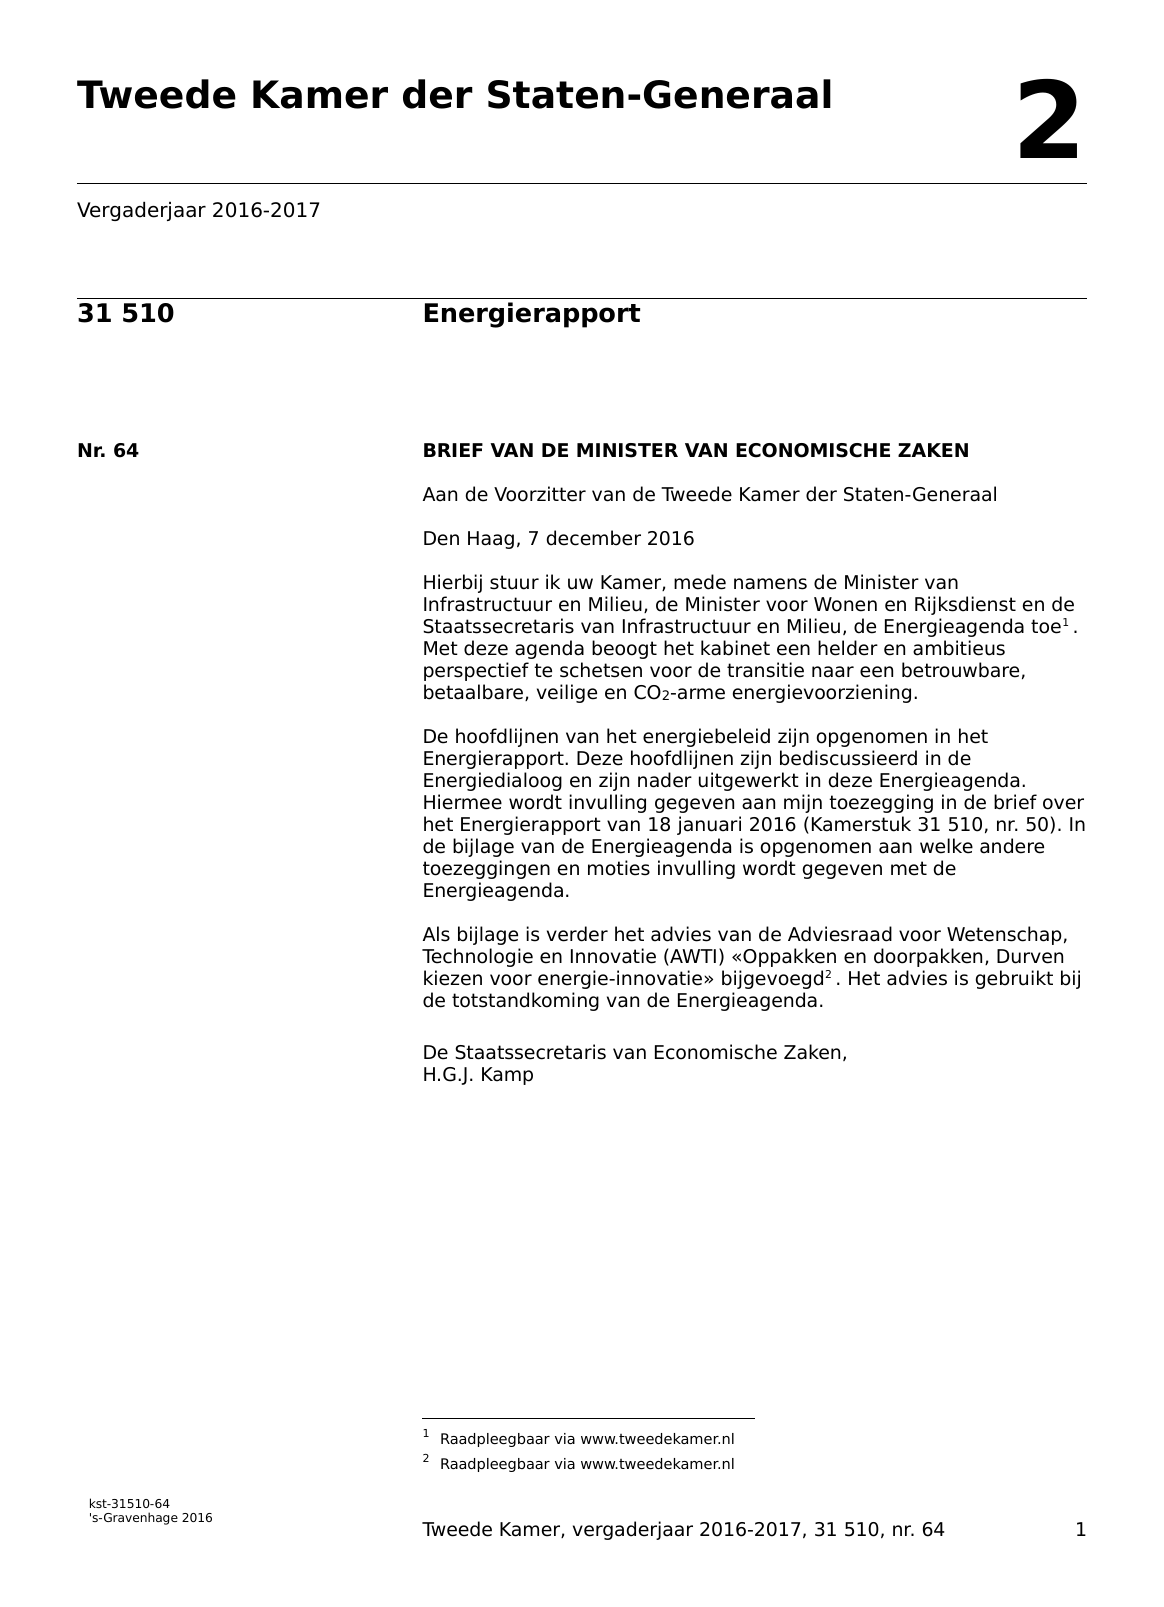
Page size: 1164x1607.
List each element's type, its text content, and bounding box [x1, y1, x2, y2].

table_header Tweede Kamer der Staten-Generaal [77, 59, 886, 183]
table_cell Vergaderjaar 2016-2017 [77, 184, 1087, 298]
text Hierbij stuur ik uw Kamer, mede namens de Minister van Infrastructuur en Milieu, de Minister voor Wonen en Rijksdienst en de Staatssecretaris van Infrastructuur en Milieu, de Energieagenda toe. Met deze agenda beoogt het kabinet een helder en ambitieus perspectief te schetsen voor de transitie naar een betrouwbare, betaalbare, veilige en CO2-arme energievoorziening. [422, 572, 1087, 704]
text kst-31510-64 [88, 1497, 323, 1511]
table_header 2 [886, 59, 1087, 183]
text Aan de Voorzitter van de Tweede Kamer der Staten-Generaal [422, 484, 1087, 506]
text Als bijlage is verder het advies van de Adviesraad voor Wetenschap, Technologie en Innovatie (AWTI) «Oppakken en doorpakken, Durven kiezen voor energie-innovatie» bijgevoegd. Het advies is gebruikt bij de totstandkoming van de Energieagenda. [422, 924, 1087, 1012]
text De hoofdlijnen van het energiebeleid zijn opgenomen in het Energierapport. Deze hoofdlijnen zijn bediscussieerd in de Energiedialoog en zijn nader uitgewerkt in deze Energieagenda. Hiermee wordt invulling gegeven aan mijn toezegging in de brief over het Energierapport van 18 januari 2016 (Kamerstuk 31 510, nr. 50). In de bijlage van de Energieagenda is opgenomen aan welke andere toezeggingen en moties invulling wordt gegeven met de Energieagenda. [422, 726, 1087, 902]
text Den Haag, 7 december 2016 [422, 528, 1087, 550]
subtitle 31 510 Energierapport [77, 299, 1087, 329]
text De Staatssecretaris van Economische Zaken, H.G.J. Kamp [422, 1042, 1087, 1086]
subtitle Nr. 64 BRIEF VAN DE MINISTER VAN ECONOMISCHE ZAKEN [77, 440, 1087, 462]
text Raadpleegbaar via www.tweedekamer.nl [422, 1427, 1087, 1449]
text Raadpleegbaar via www.tweedekamer.nl [422, 1452, 1087, 1474]
text 's-Gravenhage 2016 [88, 1511, 323, 1525]
